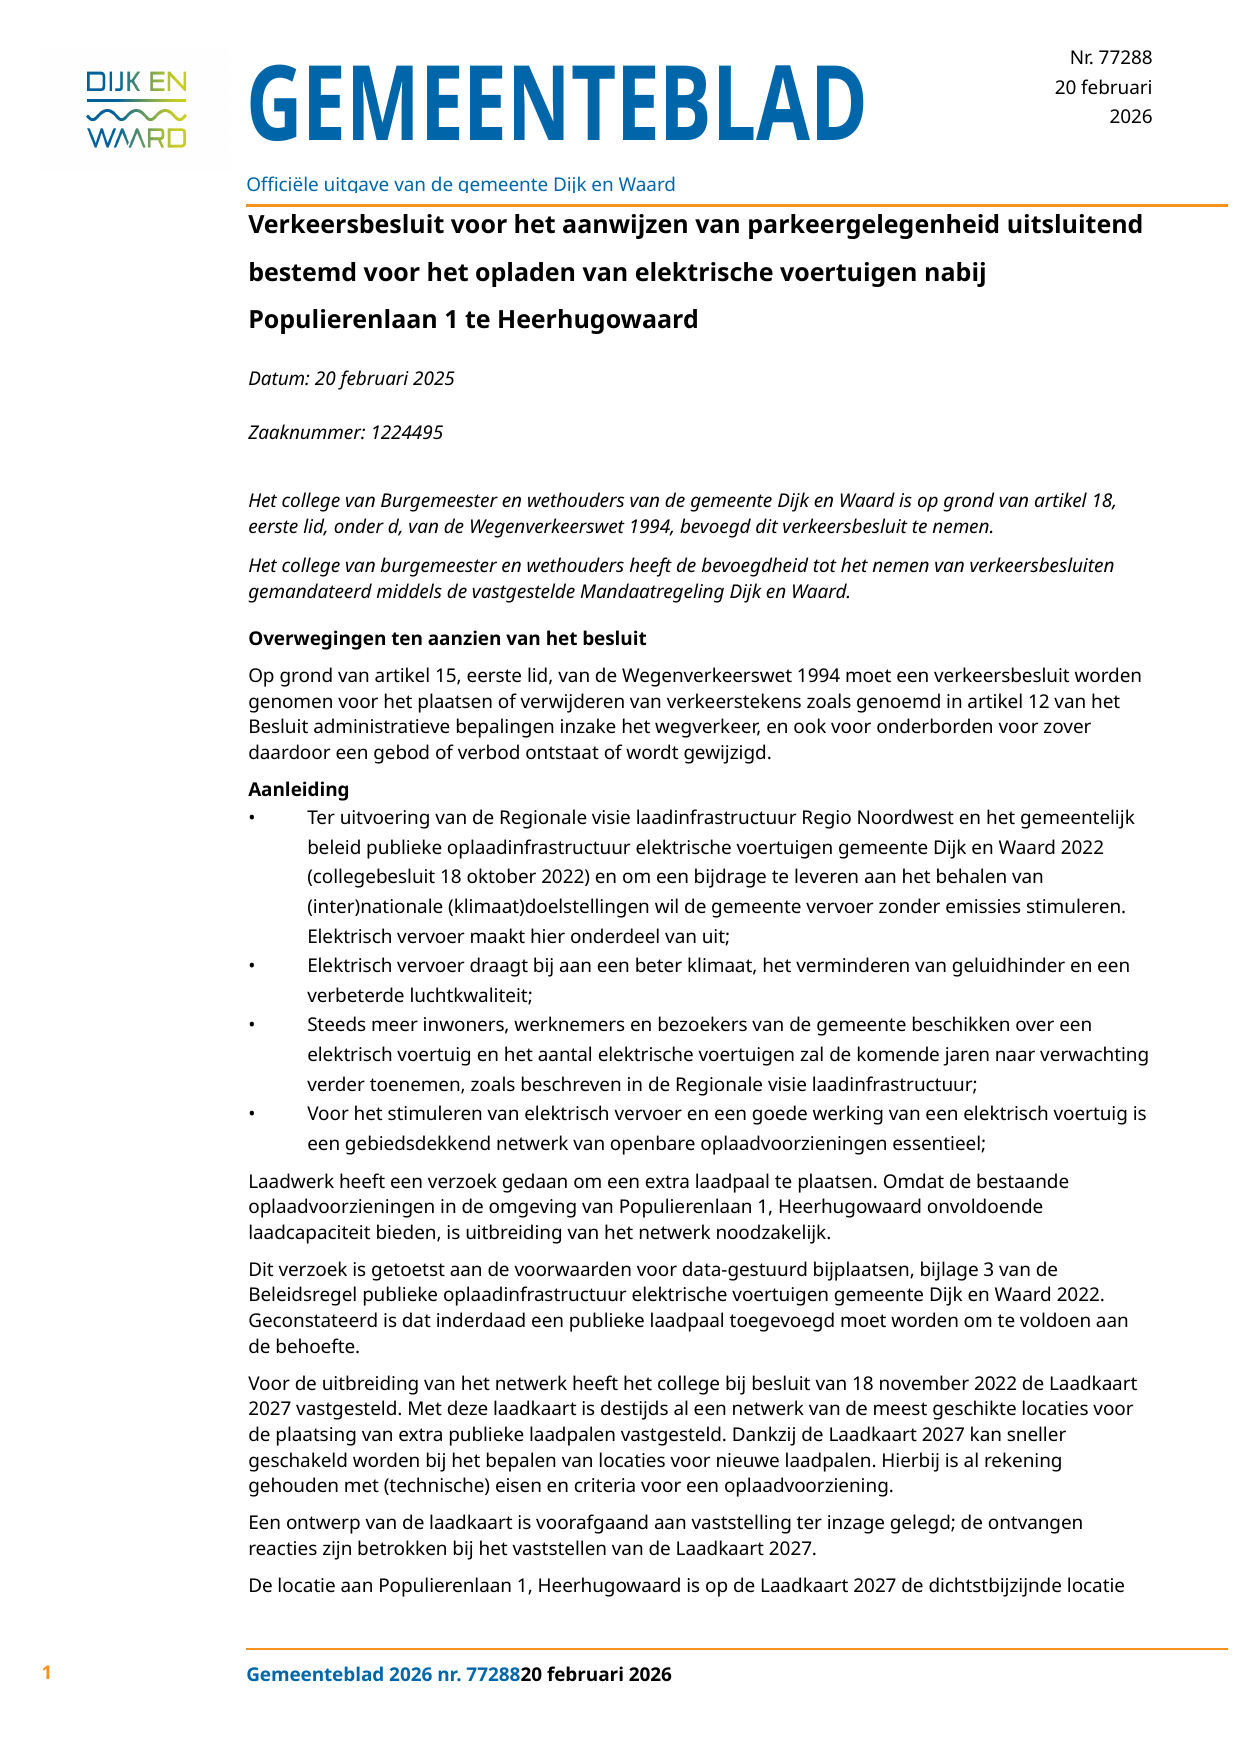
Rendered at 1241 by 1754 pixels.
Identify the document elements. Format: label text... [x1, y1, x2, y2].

text Aanleiding [248, 776, 1152, 802]
list Voor het stimuleren van elektrisch vervoer en een goede werking van een elektrisch voertuig is een gebiedsdekkend netwerk van openbare oplaadvoorzieningen essentieel; [248, 1100, 1152, 1156]
text Dit verzoek is getoetst aan de voorwaarden voor data-gestuurd bijplaatsen, bijlage 3 van de Beleidsregel publieke oplaadinfrastructuur elektrische voertuigen gemeente Dijk en Waard 2022. Geconstateerd is dat inderdaad een publieke laadpaal toegevoegd moet worden om te voldoen aan de behoefte. [248, 1256, 1152, 1359]
text Verkeersbesluit voor het aanwijzen van parkeergelegenheid uitsluitend bestemd voor het opladen van elektrische voertuigen nabij Populierenlaan 1 te Heerhugowaard [248, 207, 1152, 336]
text Het college van burgemeester en wethouders heeft de bevoegdheid tot het nemen van verkeersbesluiten gemandateerd middels de vastgestelde Mandaatregeling Dijk en Waard. [248, 552, 1152, 604]
text Overwegingen ten aanzien van het besluit [248, 626, 1152, 651]
list Ter uitvoering van de Regionale visie laadinfrastructuur Regio Noordwest en het gemeentelijk beleid publieke oplaadinfrastructuur elektrische voertuigen gemeente Dijk en Waard 2022 (collegebesluit 18 oktober 2022) en om een bijdrage te leveren aan het behalen van (inter)nationale (klimaat)doelstellingen wil de gemeente vervoer zonder emissies stimuleren. Elektrisch vervoer maakt hier onderdeel van uit; [248, 804, 1152, 948]
text Voor de uitbreiding van het netwerk heeft het college bij besluit van 18 november 2022 de Laadkaart 2027 vastgesteld. Met deze laadkaart is destijds al een netwerk van de meest geschikte locaties voor de plaatsing van extra publieke laadpalen vastgesteld. Dankzij de Laadkaart 2027 kan sneller geschakeld worden bij het bepalen van locaties voor nieuwe laadpalen. Hierbij is al rekening gehouden met (technische) eisen en criteria voor een oplaadvoorziening. [248, 1370, 1152, 1498]
text Een ontwerp van de laadkaart is voorafgaand aan vaststelling ter inzage gelegd; de ontvangen reacties zijn betrokken bij het vaststellen van de Laadkaart 2027. [248, 1509, 1152, 1561]
list Elektrisch vervoer draagt bij aan een beter klimaat, het verminderen van geluidhinder en een verbeterde luchtkwaliteit; [248, 952, 1152, 1008]
text Het college van Burgemeester en wethouders van de gemeente Dijk en Waard is op grond van artikel 18, eerste lid, onder d, van de Wegenverkeerswet 1994, bevoegd dit verkeersbesluit te nemen. [248, 487, 1152, 539]
text Datum: 20 februari 2025 [248, 366, 1152, 391]
text Op grond van artikel 15, eerste lid, van de Wegenverkeerswet 1994 moet een verkeersbesluit worden genomen voor het plaatsen of verwijderen van verkeerstekens zoals genoemd in artikel 12 van het Besluit administratieve bepalingen inzake het wegverkeer, en ook voor onderborden voor zover daardoor een gebod of verbod ontstaat of wordt gewijzigd. [248, 662, 1152, 765]
picture [41, 47, 231, 172]
text Laadwerk heeft een verzoek gedaan om een extra laadpaal te plaatsen. Omdat de bestaande oplaadvoorzieningen in de omgeving van Populierenlaan 1, Heerhugowaard onvoldoende laadcapaciteit bieden, is uitbreiding van het netwerk noodzakelijk. [248, 1168, 1152, 1245]
text Zaaknummer: 1224495 [248, 419, 1152, 445]
text De locatie aan Populierenlaan 1, Heerhugowaard is op de Laadkaart 2027 de dichtstbijzijnde locatie [248, 1572, 1152, 1597]
list Steeds meer inwoners, werknemers en bezoekers van de gemeente beschikken over een elektrisch voertuig en het aantal elektrische voertuigen zal de komende jaren naar verwachting verder toenemen, zoals beschreven in de Regionale visie laadinfrastructuur; [248, 1012, 1152, 1096]
